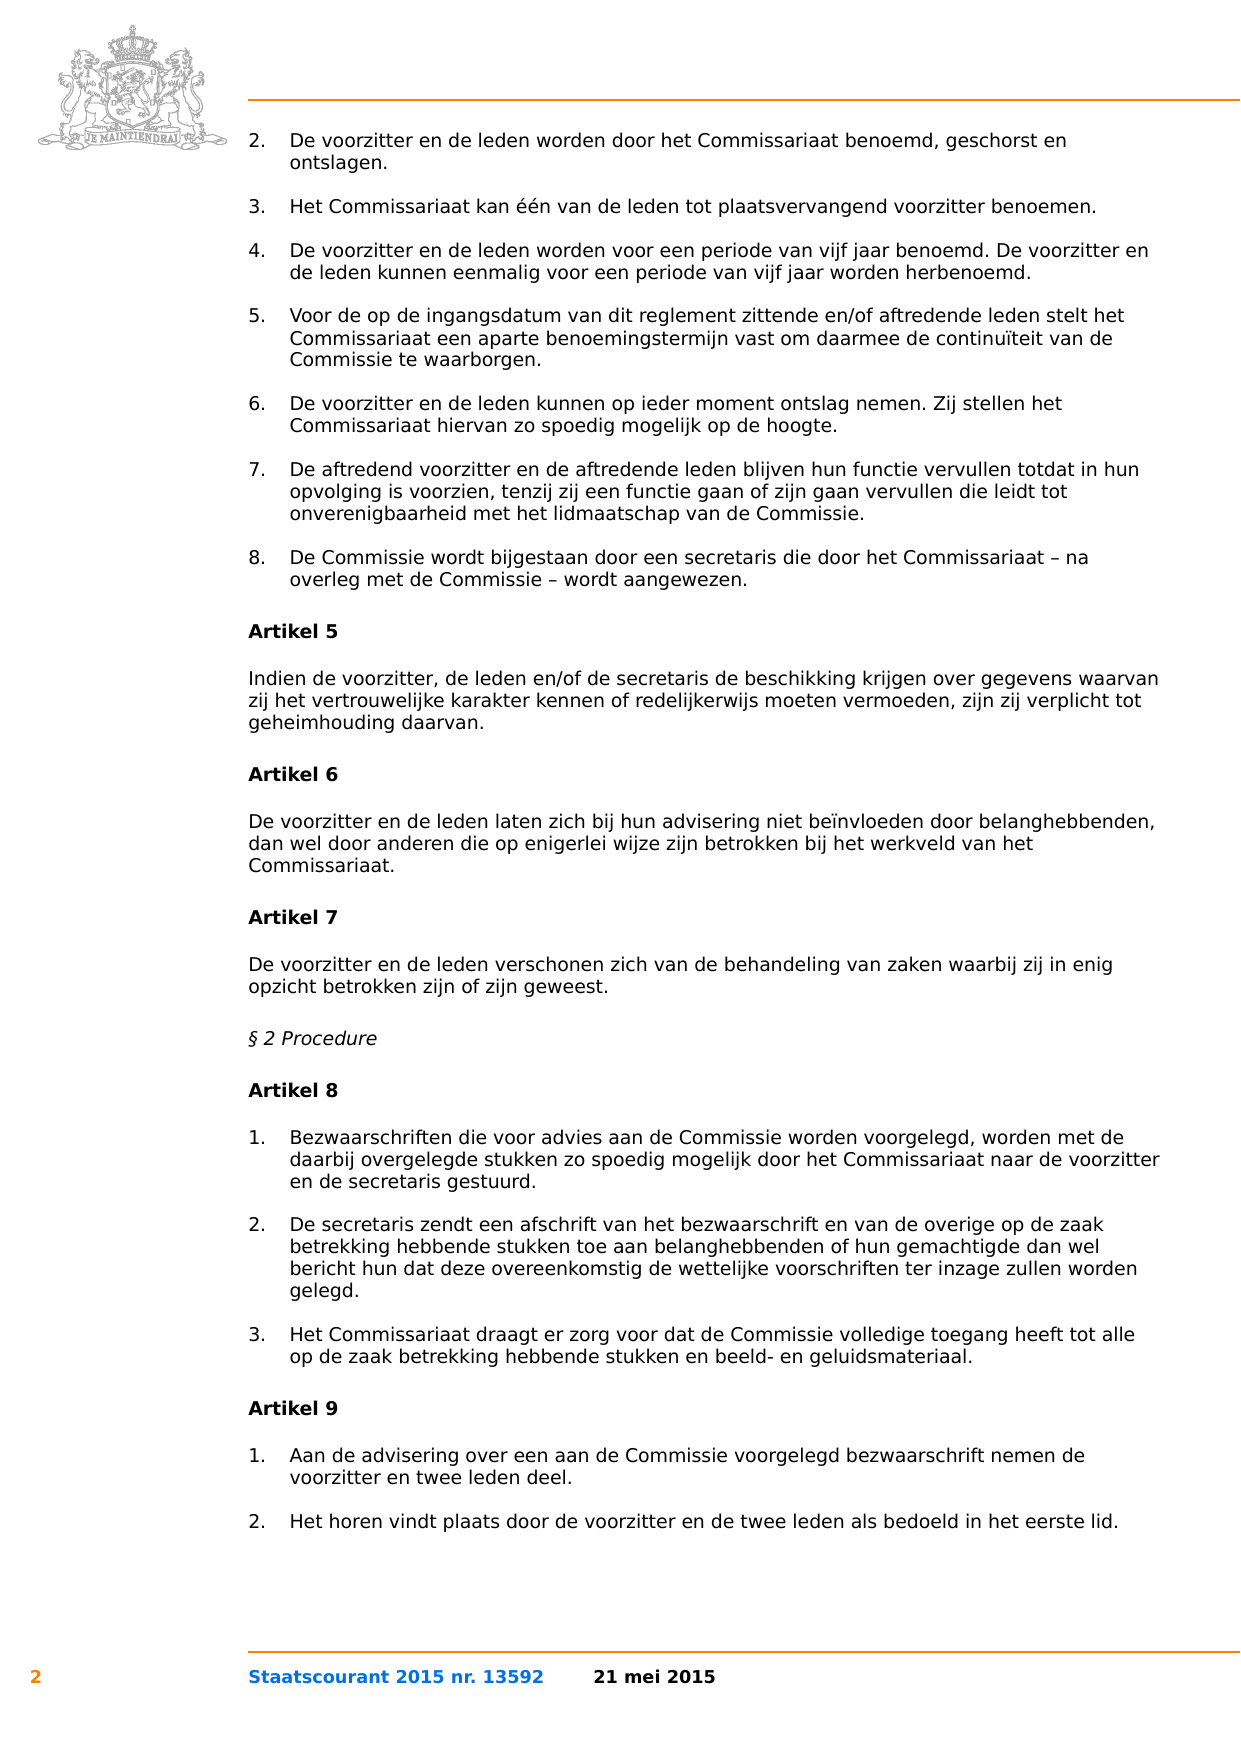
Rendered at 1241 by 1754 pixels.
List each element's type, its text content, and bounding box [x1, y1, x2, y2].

text 3. Het Commissariaat kan één van de leden tot plaatsvervangend voorzitter benoemen. [248, 196, 1163, 218]
text Indien de voorzitter, de leden en/of de secretaris de beschikking krijgen over gegevens waarvan zij het vertrouwelijke karakter kennen of redelijkerwijs moeten vermoeden, zijn zij verplicht tot geheimhouding daarvan. [248, 668, 1163, 734]
subtitle Artikel 5 [248, 621, 1163, 643]
text 6. De voorzitter en de leden kunnen op ieder moment ontslag nemen. Zij stellen het Commissariaat hiervan zo spoedig mogelijk op de hoogte. [248, 393, 1163, 437]
text De voorzitter en de leden laten zich bij hun advisering niet beïnvloeden door belanghebbenden, dan wel door anderen die op enigerlei wijze zijn betrokken bij het werkveld van het Commissariaat. [248, 811, 1163, 877]
text De voorzitter en de leden verschonen zich van de behandeling van zaken waarbij zij in enig opzicht betrokken zijn of zijn geweest. [248, 954, 1163, 998]
text 4. De voorzitter en de leden worden voor een periode van vijf jaar benoemd. De voorzitter en de leden kunnen eenmalig voor een periode van vijf jaar worden herbenoemd. [248, 239, 1163, 283]
text 3. Het Commissariaat draagt er zorg voor dat de Commissie volledige toegang heeft tot alle op de zaak betrekking hebbende stukken en beeld- en geluidsmateriaal. [248, 1324, 1163, 1368]
text 7. De aftredend voorzitter en de aftredende leden blijven hun functie vervullen totdat in hun opvolging is voorzien, tenzij zij een functie gaan of zijn gaan vervullen die leidt tot onverenigbaarheid met het lidmaatschap van de Commissie. [248, 459, 1163, 525]
text 1. Bezwaarschriften die voor advies aan de Commissie worden voorgelegd, worden met de daarbij overgelegde stukken zo spoedig mogelijk door het Commissariaat naar de voorzitter en de secretaris gestuurd. [248, 1127, 1163, 1192]
text 2. De voorzitter en de leden worden door het Commissariaat benoemd, geschorst en ontslagen. [248, 130, 1163, 174]
text 2. De secretaris zendt een afschrift van het bezwaarschrift en van de overige op de zaak betrekking hebbende stukken toe aan belanghebbenden of hun gemachtigde dan wel bericht hun dat deze overeenkomstig de wettelijke voorschriften ter inzage zullen worden gelegd. [248, 1214, 1163, 1302]
text 5. Voor de op de ingangsdatum van dit reglement zittende en/of aftredende leden stelt het Commissariaat een aparte benoemingstermijn vast om daarmee de continuïteit van de Commissie te waarborgen. [248, 305, 1163, 371]
subtitle Artikel 9 [248, 1398, 1163, 1420]
text 2. Het horen vindt plaats door de voorzitter en de twee leden als bedoeld in het eerste lid. [248, 1511, 1163, 1533]
text 8. De Commissie wordt bijgestaan door een secretaris die door het Commissariaat – na overleg met de Commissie – wordt aangewezen. [248, 547, 1163, 591]
picture [38, 25, 227, 150]
subtitle Artikel 8 [248, 1079, 1163, 1102]
subtitle Artikel 6 [248, 764, 1163, 786]
subtitle Artikel 7 [248, 907, 1163, 929]
text 1. Aan de advisering over een aan de Commissie voorgelegd bezwaarschrift nemen de voorzitter en twee leden deel. [248, 1445, 1163, 1489]
subtitle § 2 Procedure [248, 1028, 1163, 1049]
